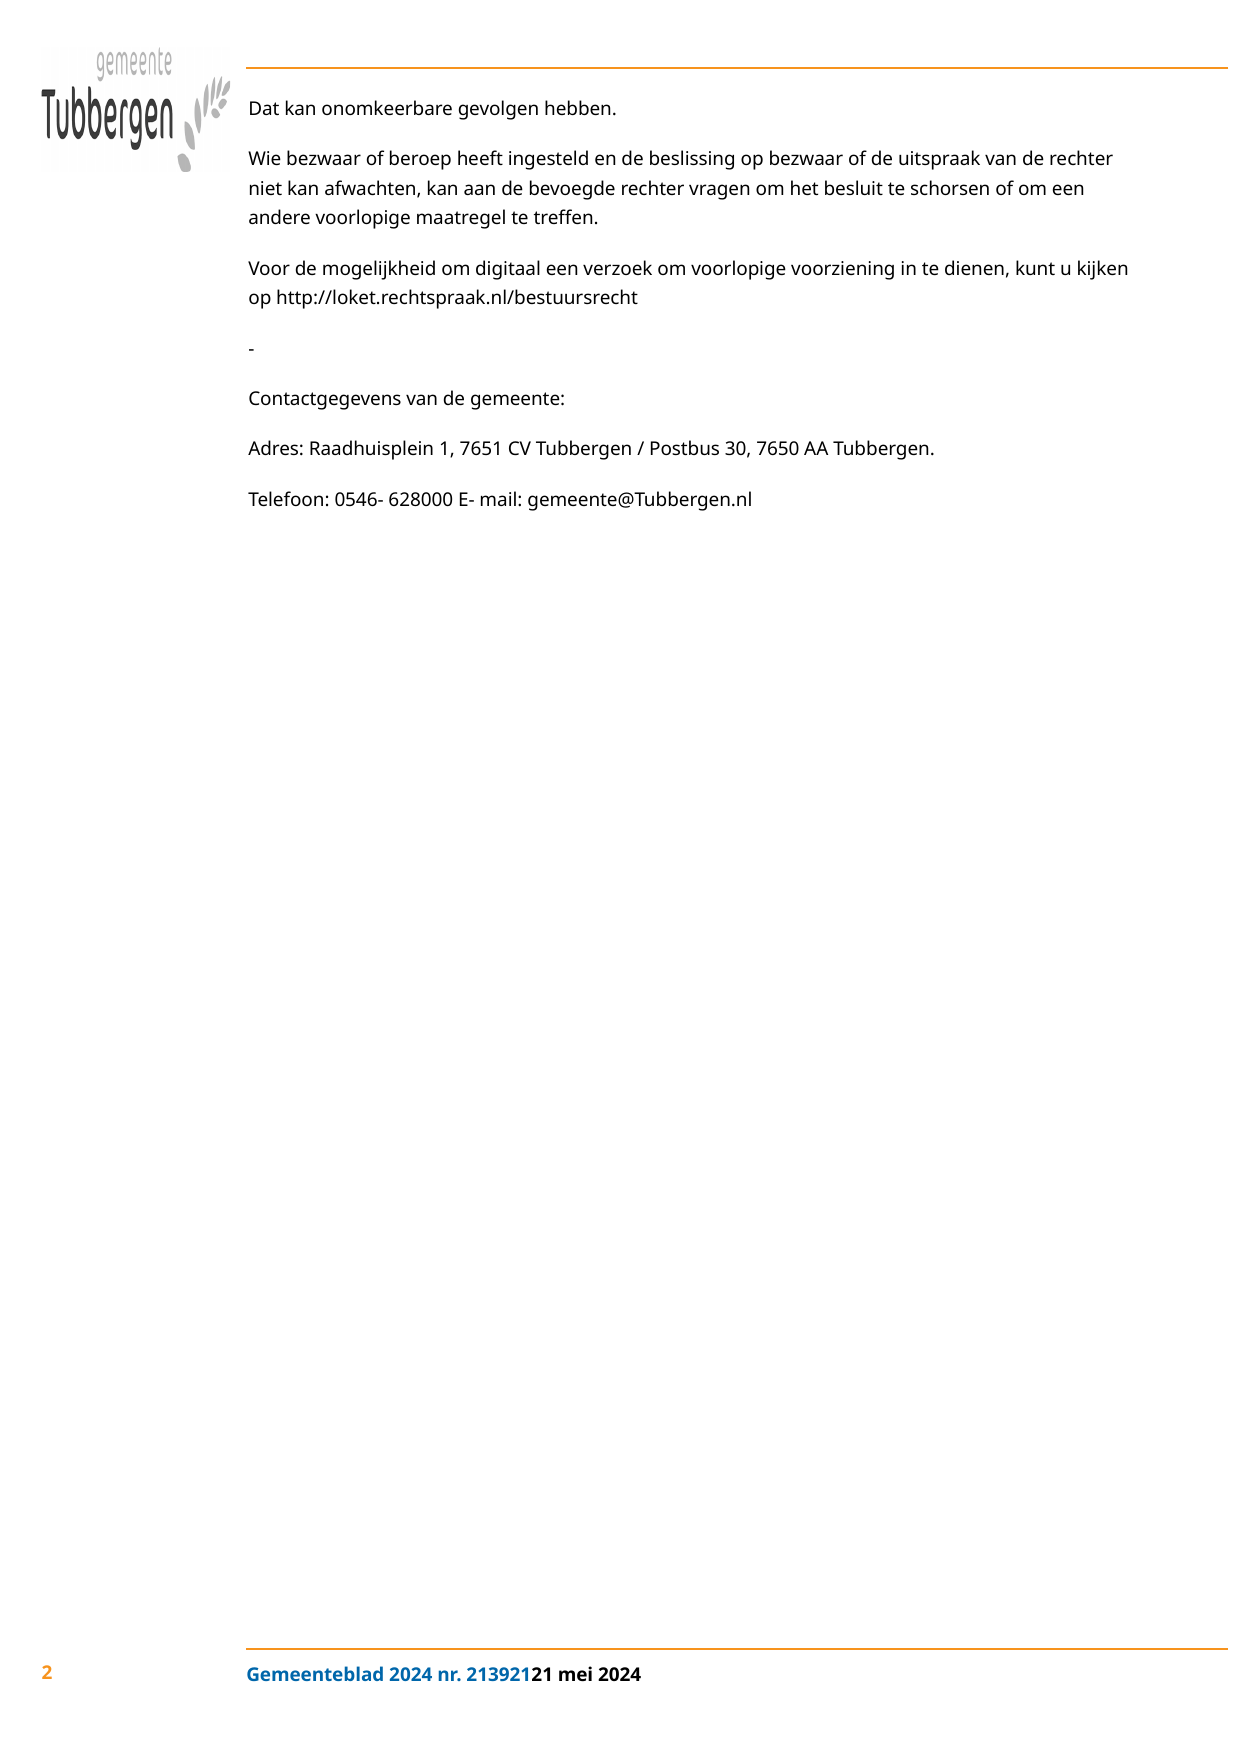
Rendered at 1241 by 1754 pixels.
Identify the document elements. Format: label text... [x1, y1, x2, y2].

text Contactgegevens van de gemeente: [248, 385, 1152, 411]
text Adres: Raadhuisplein 1, 7651 CV Tubbergen / Postbus 30, 7650 AA Tubbergen. [248, 436, 1152, 461]
text Wie bezwaar of beroep heeft ingesteld en de beslissing op bezwaar of de uitspraak van de rechter niet kan afwachten, kan aan de bevoegde rechter vragen om het besluit te schorsen of om een andere voorlopige maatregel te treffen. [248, 145, 1152, 230]
text Dat kan onomkeerbare gevolgen hebben. [248, 95, 1152, 121]
picture [41, 47, 231, 172]
text Voor de mogelijkheid om digitaal een verzoek om voorlopige voorziening in te dienen, kunt u kijken op http://loket.rechtspraak.nl/bestuursrecht [248, 255, 1152, 310]
text Telefoon: 0546- 628000 E- mail: gemeente@Tubbergen.nl [248, 486, 1152, 512]
text - [248, 335, 1152, 361]
